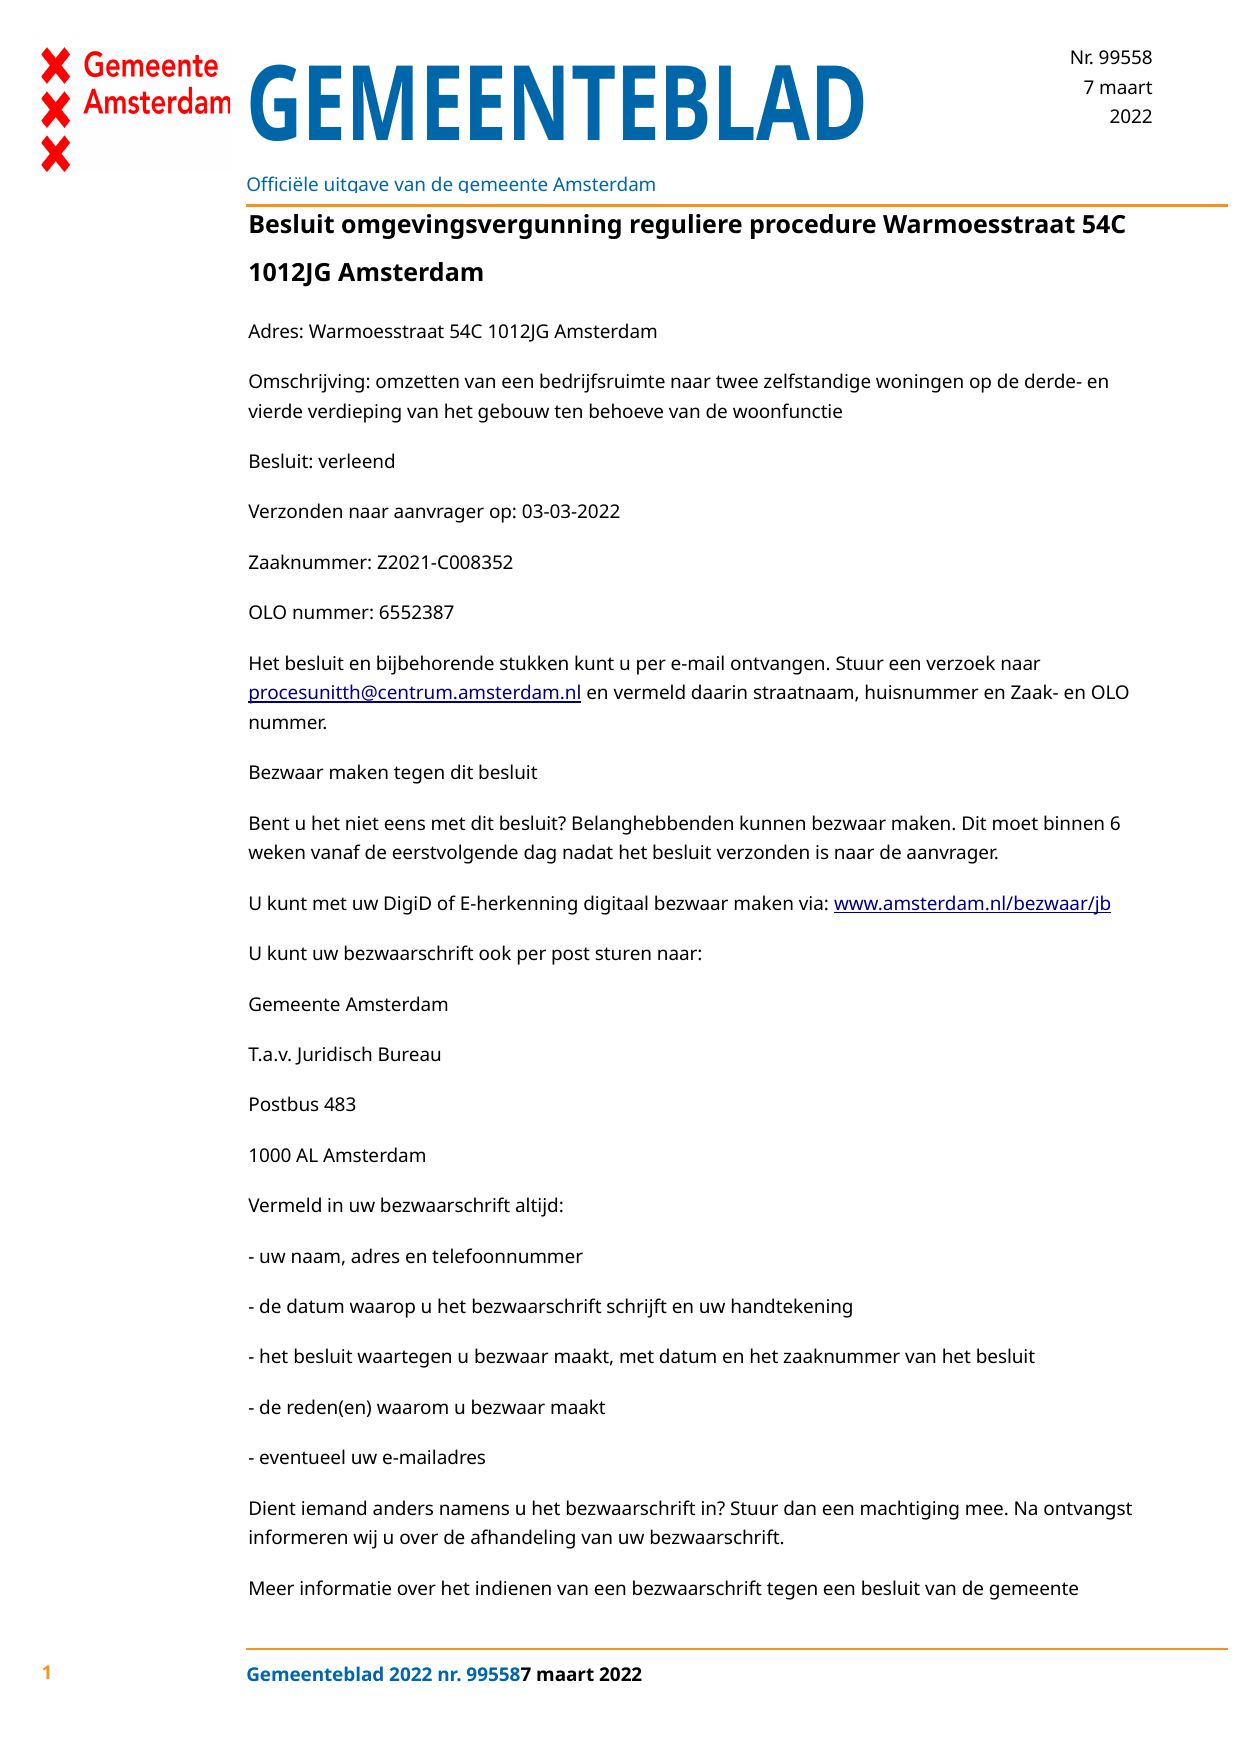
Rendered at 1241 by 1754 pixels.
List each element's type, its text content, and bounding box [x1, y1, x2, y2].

text Verzonden naar aanvrager op: 03-03-2022 [248, 499, 1152, 524]
text Dient iemand anders namens u het bezwaarschrift in? Stuur dan een machtiging mee. Na ontvangst informeren wij u over de afhandeling van uw bezwaarschrift. [248, 1495, 1152, 1550]
text Besluit: verleend [248, 448, 1152, 474]
text 1000 AL Amsterdam [248, 1142, 1152, 1168]
text Zaaknummer: Z2021-C008352 [248, 549, 1152, 575]
text T.a.v. Juridisch Bureau [248, 1041, 1152, 1067]
text - uw naam, adres en telefoonnummer [248, 1243, 1152, 1269]
text - het besluit waartegen u bezwaar maakt, met datum en het zaaknummer van het besluit [248, 1344, 1152, 1369]
text - de reden(en) waarom u bezwaar maakt [248, 1394, 1152, 1420]
text Vermeld in uw bezwaarschrift altijd: [248, 1192, 1152, 1218]
text Gemeente Amsterdam [248, 991, 1152, 1017]
text - de datum waarop u het bezwaarschrift schrijft en uw handtekening [248, 1293, 1152, 1319]
text Bent u het niet eens met dit besluit? Belanghebbenden kunnen bezwaar maken. Dit moet binnen 6 weken vanaf de eerstvolgende dag nadat het besluit verzonden is naar de aanvrager. [248, 810, 1152, 865]
text U kunt uw bezwaarschrift ook per post sturen naar: [248, 940, 1152, 966]
text U kunt met uw DigiD of E-herkenning digitaal bezwaar maken via: www.amsterdam.nl/bezwaar/jb [248, 890, 1152, 916]
text Omschrijving: omzetten van een bedrijfsruimte naar twee zelfstandige woningen op de derde- en vierde verdieping van het gebouw ten behoeve van de woonfunctie [248, 368, 1152, 424]
text Adres: Warmoesstraat 54C 1012JG Amsterdam [248, 318, 1152, 344]
text Besluit omgevingsvergunning reguliere procedure Warmoesstraat 54C 1012JG Amsterdam [248, 207, 1152, 288]
text Het besluit en bijbehorende stukken kunt u per e-mail ontvangen. Stuur een verzoek naar procesunitth@centrum.amsterdam.nl en vermeld daarin straatnaam, huisnummer en Zaak- en OLO nummer. [248, 650, 1152, 735]
text Bezwaar maken tegen dit besluit [248, 759, 1152, 785]
text OLO nummer: 6552387 [248, 599, 1152, 625]
text Meer informatie over het indienen van een bezwaarschrift tegen een besluit van de gemeente [248, 1575, 1152, 1601]
text Postbus 483 [248, 1092, 1152, 1117]
picture [41, 47, 231, 172]
text - eventueel uw e-mailadres [248, 1444, 1152, 1470]
